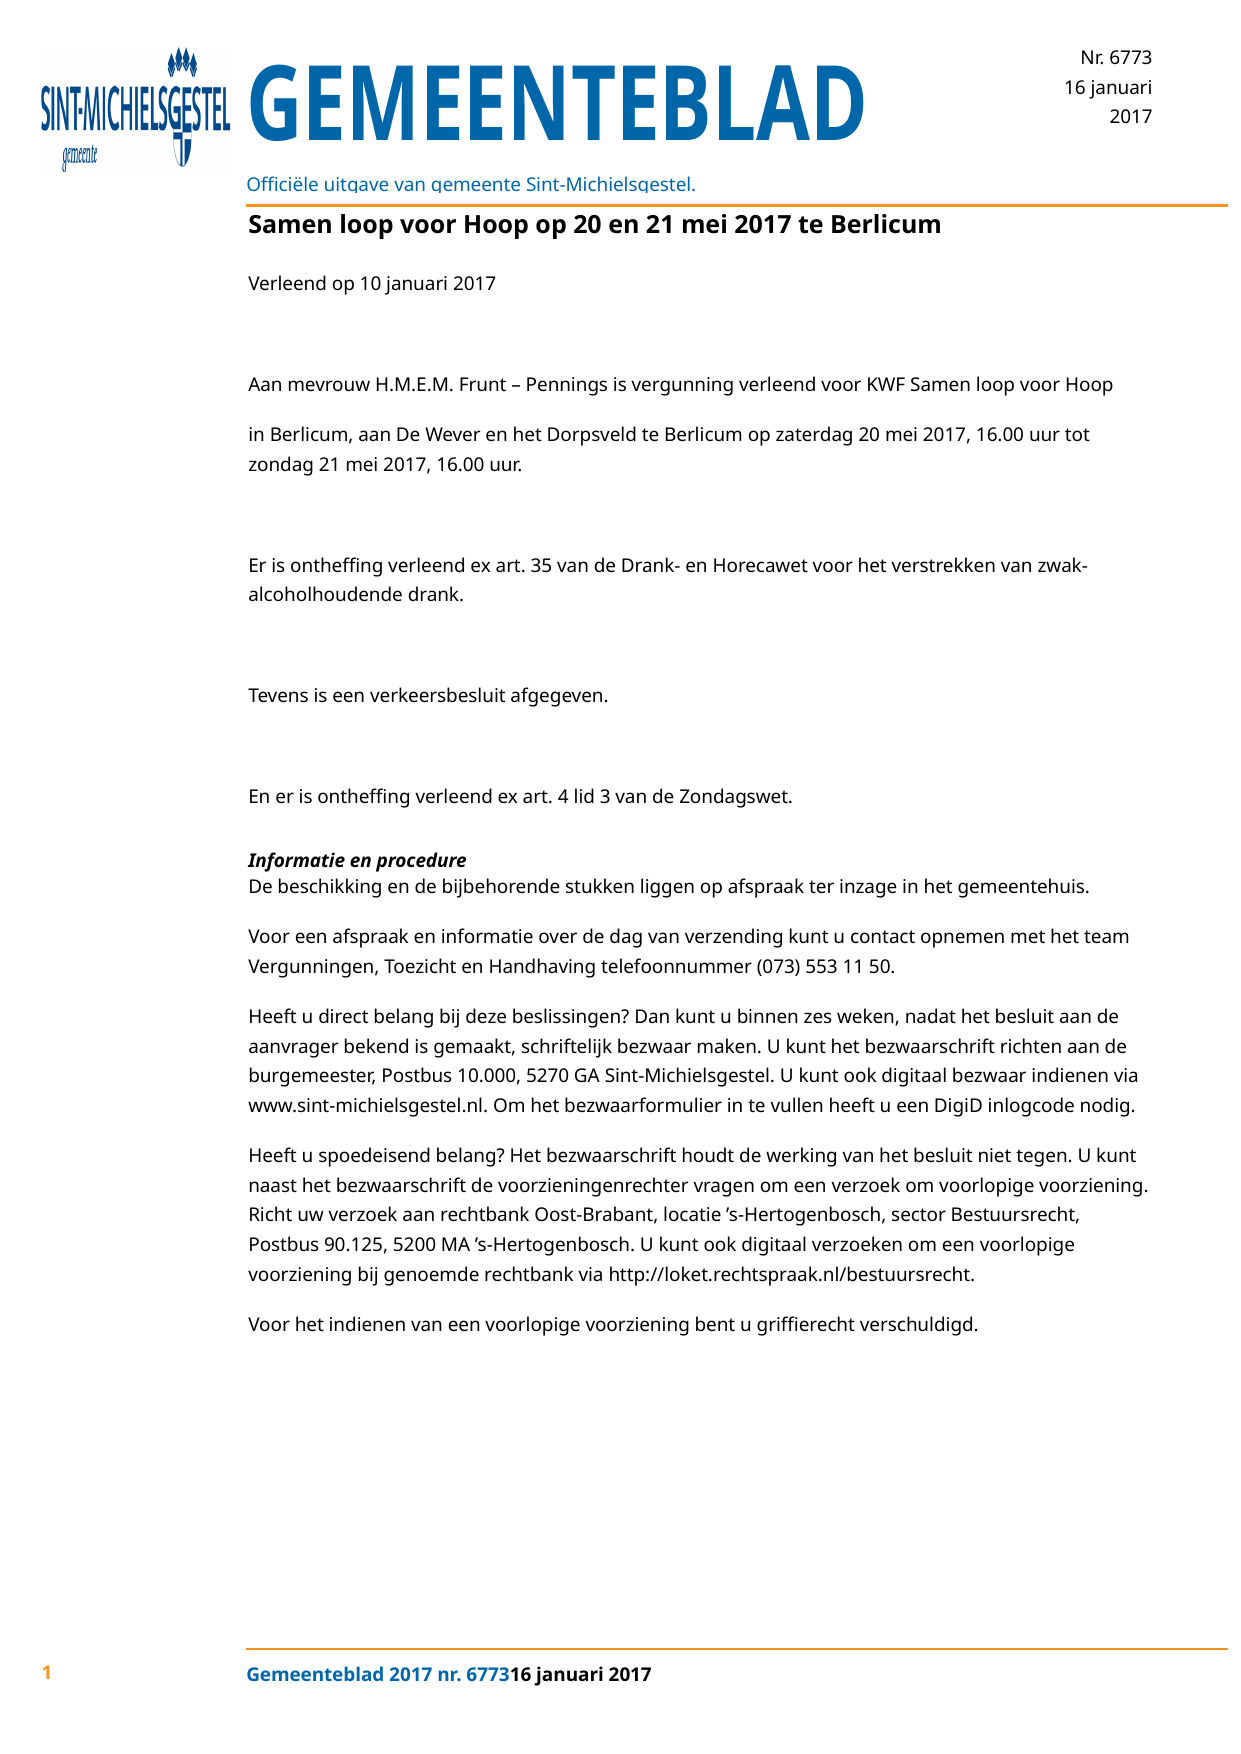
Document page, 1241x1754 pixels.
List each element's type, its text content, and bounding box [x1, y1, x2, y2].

text Voor een afspraak en informatie over de dag van verzending kunt u contact opnemen met het team Vergunningen, Toezicht en Handhaving telefoonnummer (073) 553 11 50. [248, 923, 1152, 979]
text Heeft u direct belang bij deze beslissingen? Dan kunt u binnen zes weken, nadat het besluit aan de aanvrager bekend is gemaakt, schriftelijk bezwaar maken. U kunt het bezwaarschrift richten aan de burgemeester, Postbus 10.000, 5270 GA Sint-Michielsgestel. U kunt ook digitaal bezwaar indienen via www.sint-michielsgestel.nl. Om het bezwaarformulier in te vullen heeft u een DigiD inlogcode nodig. [248, 1003, 1152, 1118]
text Voor het indienen van een voorlopige voorziening bent u griffierecht verschuldigd. [248, 1311, 1152, 1337]
text En er is ontheffing verleend ex art. 4 lid 3 van de Zondagswet. [248, 783, 1152, 809]
text Er is ontheffing verleend ex art. 35 van de Drank- en Horecawet voor het verstrekken van zwak-alcoholhoudende drank. [248, 552, 1152, 607]
text Aan mevrouw H.M.E.M. Frunt – Pennings is vergunning verleend voor KWF Samen loop voor Hoop [248, 371, 1152, 397]
text Heeft u spoedeisend belang? Het bezwaarschrift houdt de werking van het besluit niet tegen. U kunt naast het bezwaarschrift de voorzieningenrechter vragen om een verzoek om voorlopige voorziening. Richt uw verzoek aan rechtbank Oost-Brabant, locatie ’s-Hertogenbosch, sector Bestuursrecht, Postbus 90.125, 5200 MA ’s-Hertogenbosch. U kunt ook digitaal verzoeken om een voorlopige voorziening bij genoemde rechtbank via http://loket.rechtspraak.nl/bestuursrecht. [248, 1142, 1152, 1287]
text in Berlicum, aan De Wever en het Dorpsveld te Berlicum op zaterdag 20 mei 2017, 16.00 uur tot zondag 21 mei 2017, 16.00 uur. [248, 422, 1152, 477]
text De beschikking en de bijbehorende stukken liggen op afspraak ter inzage in het gemeentehuis. [248, 873, 1152, 899]
text Tevens is een verkeersbesluit afgegeven. [248, 682, 1152, 708]
picture [41, 47, 231, 172]
text Samen loop voor Hoop op 20 en 21 mei 2017 te Berlicum [248, 207, 1152, 241]
text Informatie en procedure [248, 847, 1152, 873]
text Verleend op 10 januari 2017 [248, 270, 1152, 296]
